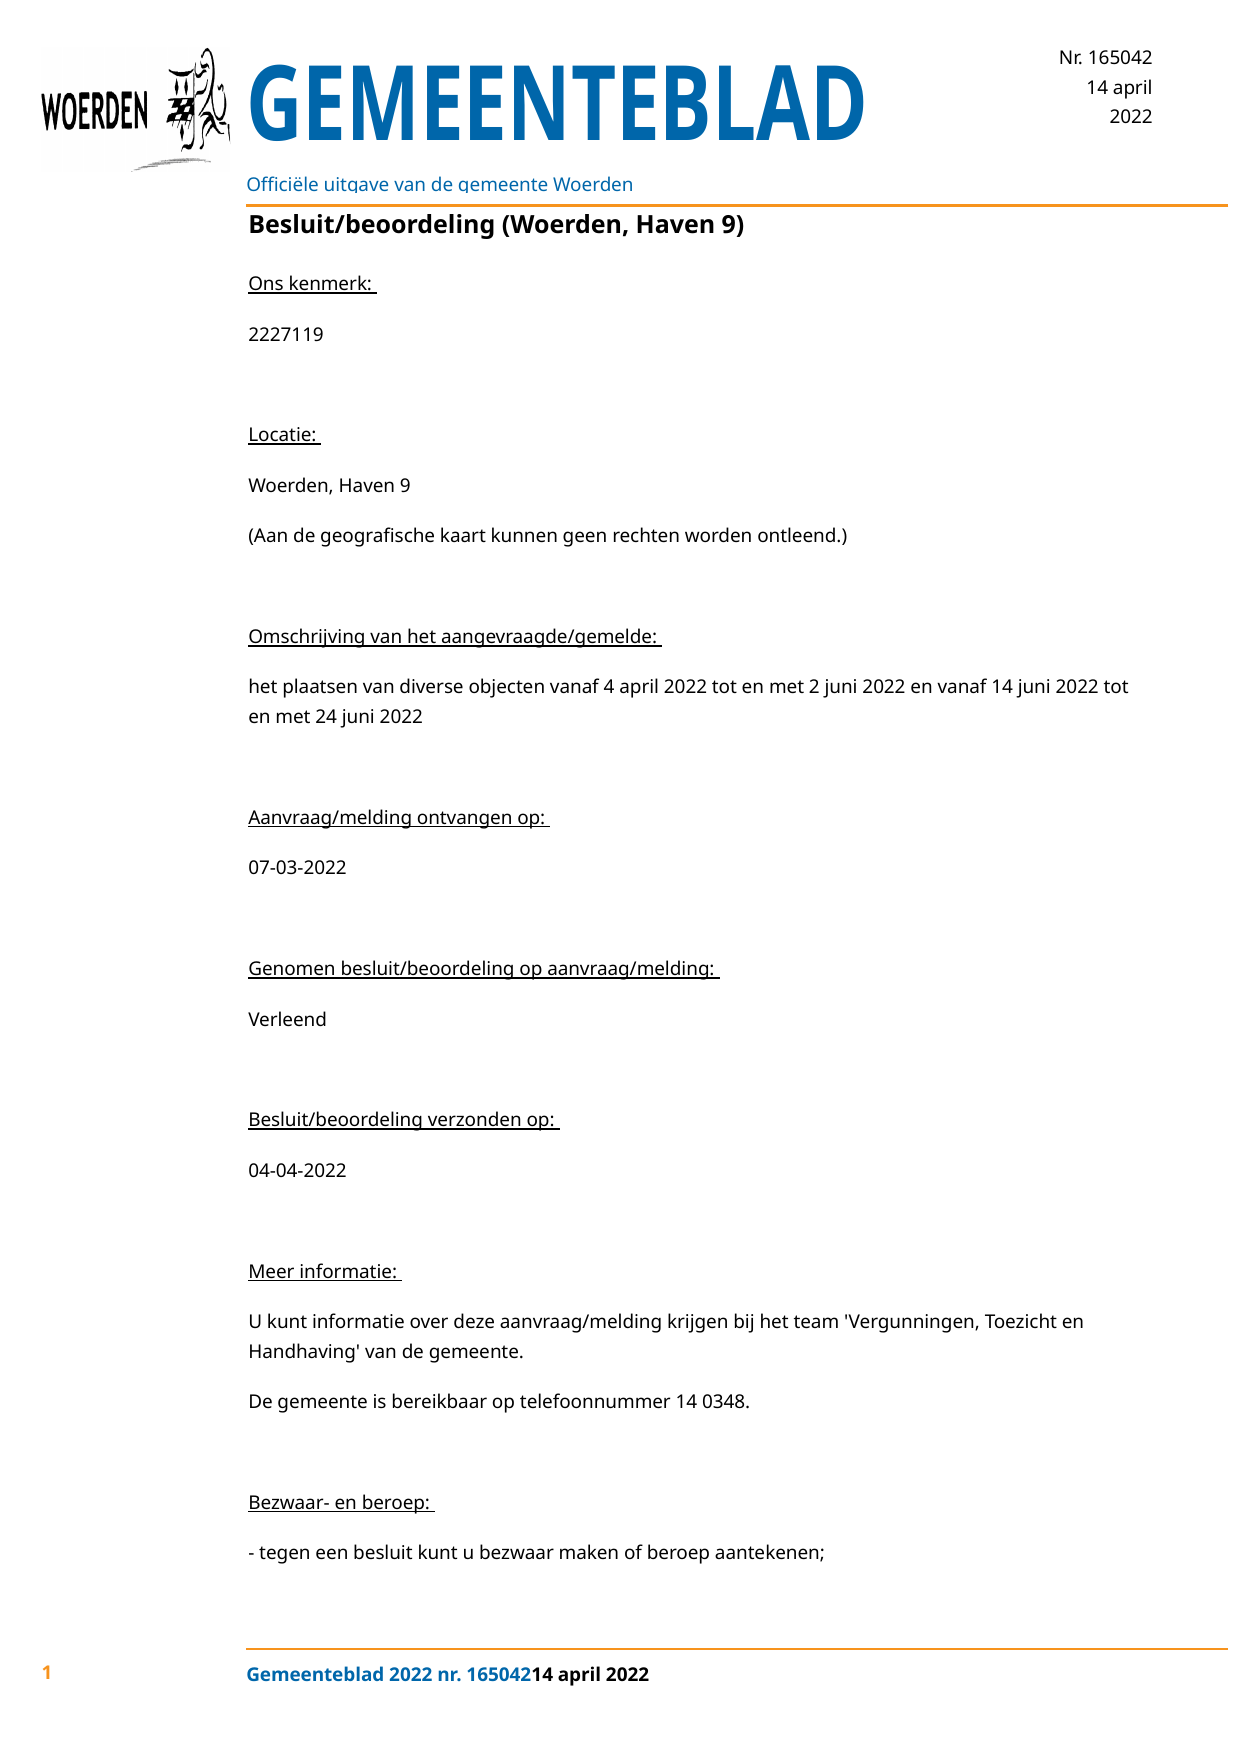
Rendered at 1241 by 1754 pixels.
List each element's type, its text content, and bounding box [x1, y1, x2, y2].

text Bezwaar- en beroep: [248, 1489, 1152, 1515]
text U kunt informatie over deze aanvraag/melding krijgen bij het team 'Vergunningen, Toezicht en Handhaving' van de gemeente. [248, 1308, 1152, 1363]
text (Aan de geografische kaart kunnen geen rechten worden ontleend.) [248, 522, 1152, 548]
text het plaatsen van diverse objecten vanaf 4 april 2022 tot en met 2 juni 2022 en vanaf 14 juni 2022 tot en met 24 juni 2022 [248, 674, 1152, 729]
text - tegen een besluit kunt u bezwaar maken of beroep aantekenen; [248, 1539, 1152, 1565]
text Besluit/beoordeling verzonden op: [248, 1107, 1152, 1132]
text Omschrijving van het aangevraagde/gemelde: [248, 623, 1152, 649]
text Verleend [248, 1006, 1152, 1031]
text Meer informatie: [248, 1258, 1152, 1283]
text 04-04-2022 [248, 1157, 1152, 1183]
text Genomen besluit/beoordeling op aanvraag/melding: [248, 955, 1152, 981]
text Besluit/beoordeling (Woerden, Haven 9) [248, 207, 1152, 241]
text Ons kenmerk: [248, 270, 1152, 296]
picture [41, 47, 231, 172]
text De gemeente is bereikbaar op telefoonnummer 14 0348. [248, 1388, 1152, 1414]
text 07-03-2022 [248, 854, 1152, 880]
text Woerden, Haven 9 [248, 472, 1152, 498]
text Aanvraag/melding ontvangen op: [248, 804, 1152, 830]
text 2227119 [248, 321, 1152, 346]
text Locatie: [248, 422, 1152, 447]
